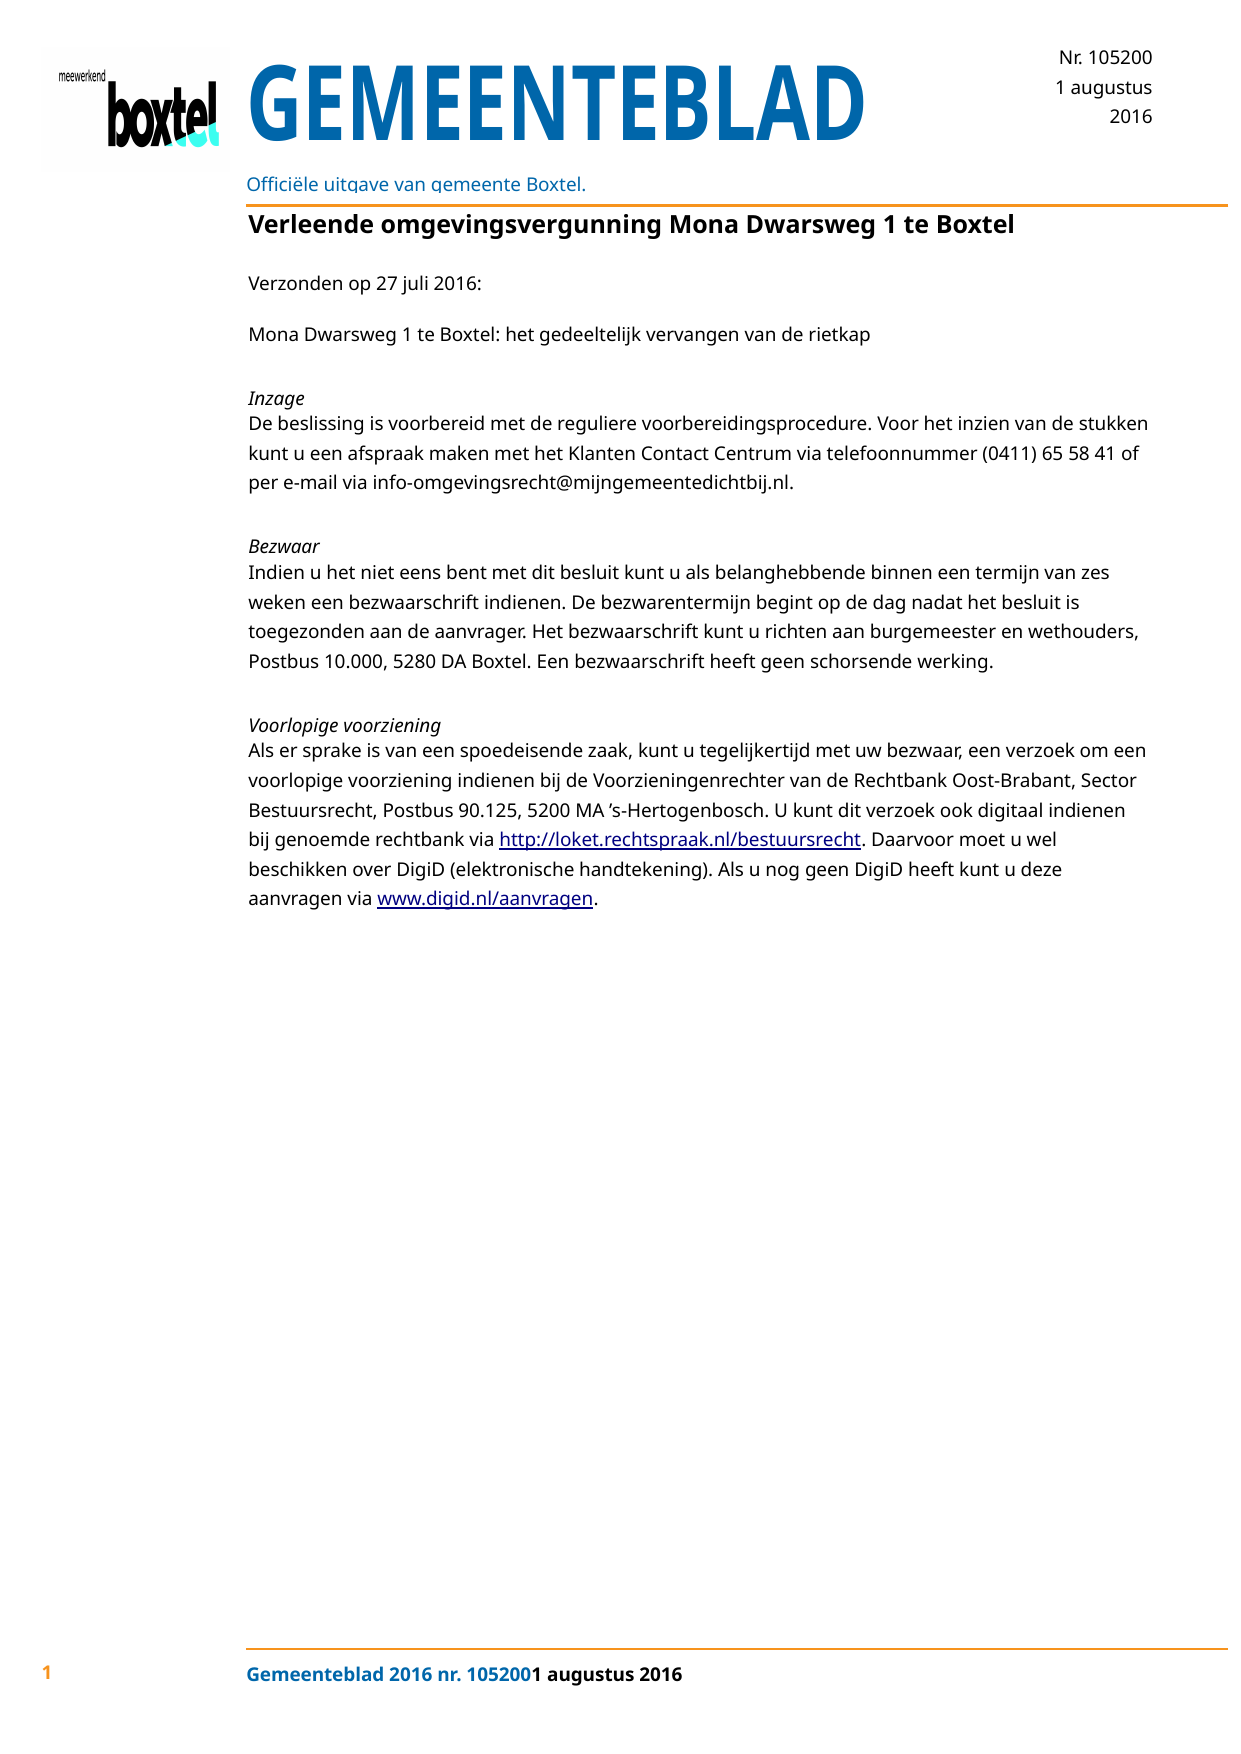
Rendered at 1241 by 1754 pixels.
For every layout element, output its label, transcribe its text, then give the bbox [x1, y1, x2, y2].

text De beslissing is voorbereid met de reguliere voorbereidingsprocedure. Voor het inzien van de stukken kunt u een afspraak maken met het Klanten Contact Centrum via telefoonnummer (0411) 65 58 41 of per e-mail via info-omgevingsrecht@mijngemeentedichtbij.nl. [248, 410, 1152, 495]
text Indien u het niet eens bent met dit besluit kunt u als belanghebbende binnen een termijn van zes weken een bezwaarschrift indienen. De bezwarentermijn begint op de dag nadat het besluit is toegezonden aan de aanvrager. Het bezwaarschrift kunt u richten aan burgemeester en wethouders, Postbus 10.000, 5280 DA Boxtel. Een bezwaarschrift heeft geen schorsende werking. [248, 559, 1152, 674]
text Voorlopige voorziening [248, 712, 1152, 738]
text Inzage [248, 385, 1152, 410]
text Bezwaar [248, 533, 1152, 559]
picture [41, 47, 231, 172]
text Verleende omgevingsvergunning Mona Dwarsweg 1 te Boxtel [248, 207, 1152, 241]
text Verzonden op 27 juli 2016: [248, 270, 1152, 296]
text Mona Dwarsweg 1 te Boxtel: het gedeeltelijk vervangen van de rietkap [248, 321, 1152, 346]
text Als er sprake is van een spoedeisende zaak, kunt u tegelijkertijd met uw bezwaar, een verzoek om een voorlopige voorziening indienen bij de Voorzieningenrechter van de Rechtbank Oost-Brabant, Sector Bestuursrecht, Postbus 90.125, 5200 MA ’s-Hertogenbosch. U kunt dit verzoek ook digitaal indienen bij genoemde rechtbank via http://loket.rechtspraak.nl/bestuursrecht. Daarvoor moet u wel beschikken over DigiD (elektronische handtekening). Als u nog geen DigiD heeft kunt u deze aanvragen via www.digid.nl/aanvragen. [248, 738, 1152, 911]
